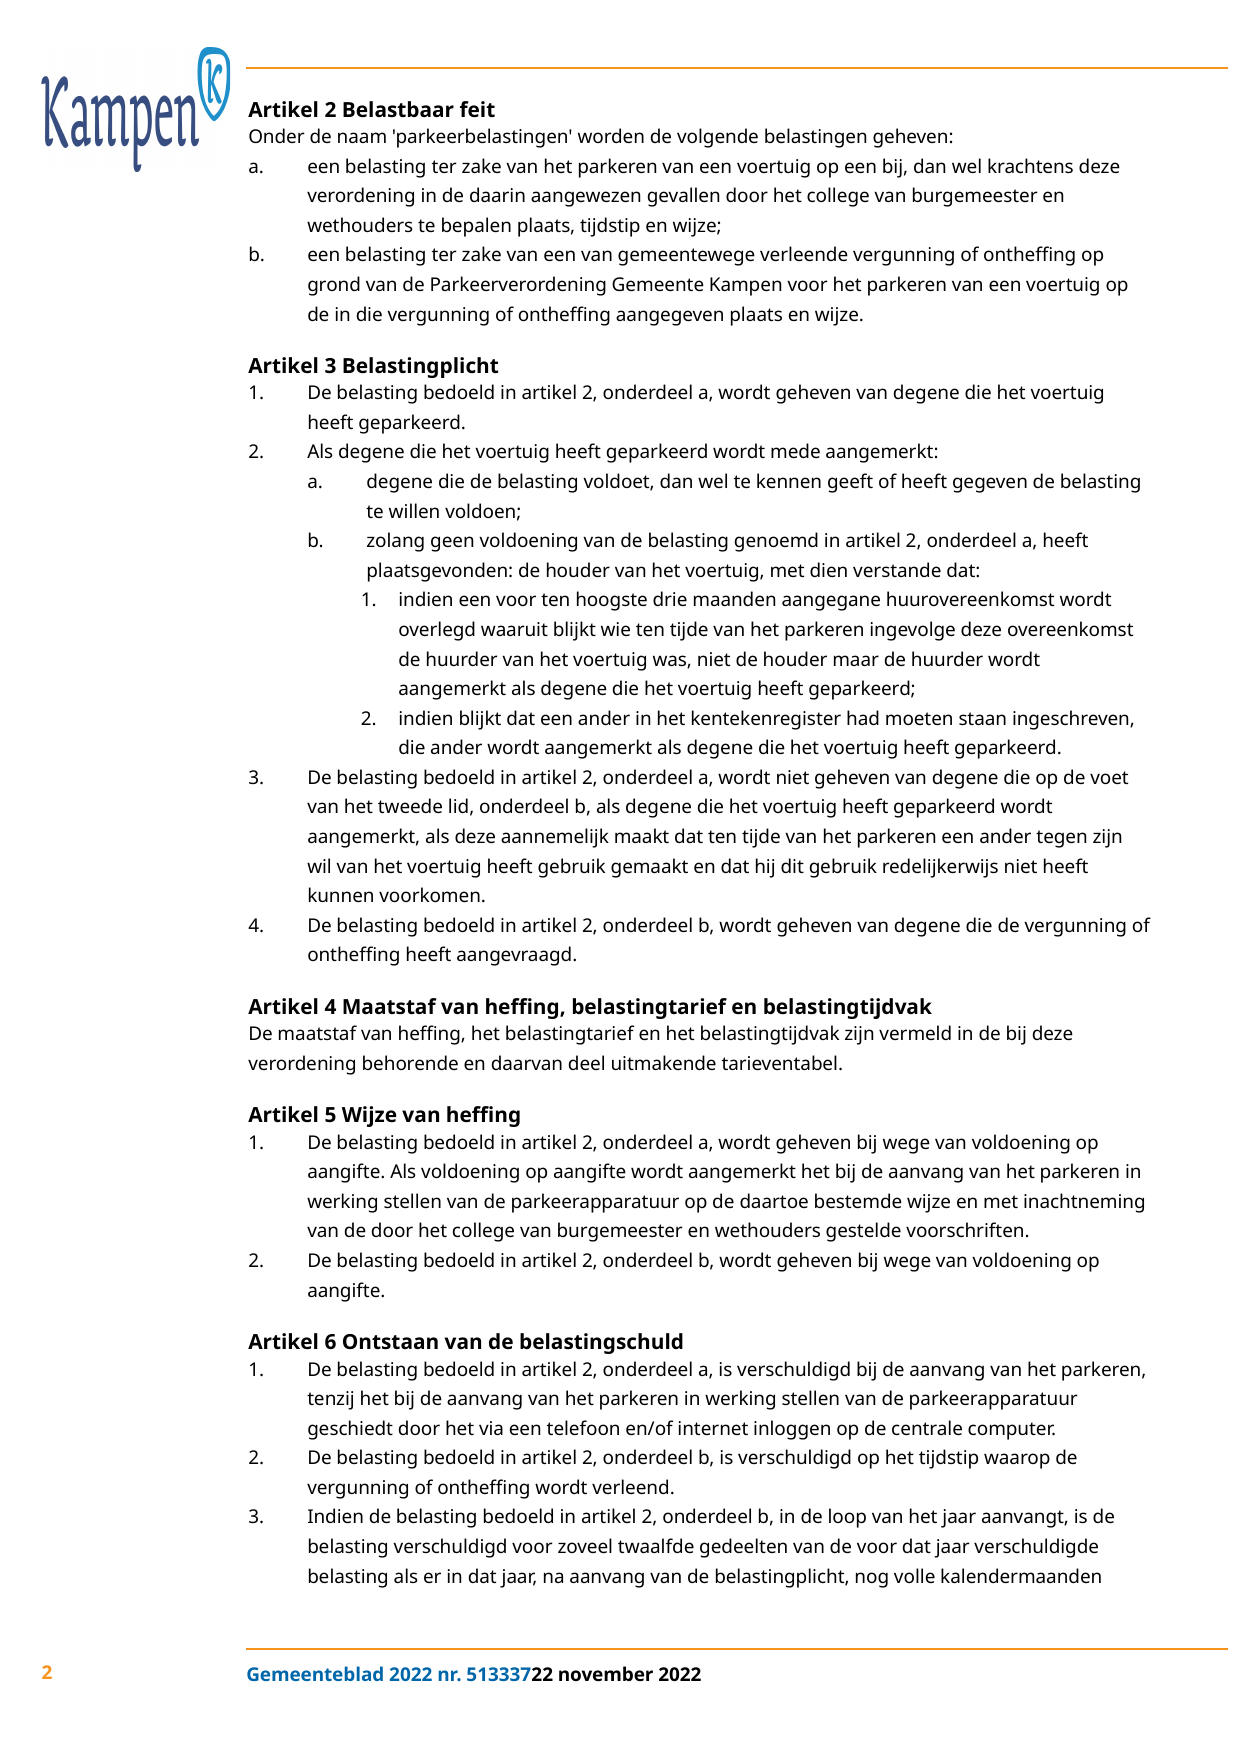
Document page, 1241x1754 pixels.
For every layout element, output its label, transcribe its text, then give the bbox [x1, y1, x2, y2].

list een belasting ter zake van een van gemeentewege verleende vergunning of ontheffing op grond van de Parkeerverordening Gemeente Kampen voor het parkeren van een voertuig op de in die vergunning of ontheffing aangegeven plaats en wijze. [248, 242, 1152, 326]
text Artikel 3 Belastingplicht [248, 351, 1152, 379]
list De belasting bedoeld in artikel 2, onderdeel b, is verschuldigd op het tijdstip waarop de vergunning of ontheffing wordt verleend. [248, 1444, 1152, 1500]
list Indien de belasting bedoeld in artikel 2, onderdeel b, in de loop van het jaar aanvangt, is de belasting verschuldigd voor zoveel twaalfde gedeelten van de voor dat jaar verschuldigde belasting als er in dat jaar, na aanvang van de belastingplicht, nog volle kalendermaanden [248, 1504, 1152, 1588]
list De belasting bedoeld in artikel 2, onderdeel a, is verschuldigd bij de aanvang van het parkeren, tenzij het bij de aanvang van het parkeren in werking stellen van de parkeerapparatuur geschiedt door het via een telefoon en/of internet inloggen op de centrale computer. [248, 1356, 1152, 1441]
text Artikel 2 Belastbaar feit [248, 95, 1152, 123]
text Artikel 6 Ontstaan van de belastingschuld [248, 1327, 1152, 1356]
text Artikel 4 Maatstaf van heffing, belastingtarief en belastingtijdvak [248, 992, 1152, 1021]
list degene die de belasting voldoet, dan wel te kennen geeft of heeft gegeven de belasting te willen voldoen; [307, 468, 1152, 524]
text Onder de naam 'parkeerbelastingen' worden de volgende belastingen geheven: [248, 123, 1152, 149]
list indien blijkt dat een ander in het kentekenregister had moeten staan ingeschreven, die ander wordt aangemerkt als degene die het voertuig heeft geparkeerd. [361, 705, 1152, 760]
list De belasting bedoeld in artikel 2, onderdeel a, wordt geheven van degene die het voertuig heeft geparkeerd. [248, 379, 1152, 435]
list De belasting bedoeld in artikel 2, onderdeel a, wordt niet geheven van degene die op de voet van het tweede lid, onderdeel b, als degene die het voertuig heeft geparkeerd wordt aangemerkt, als deze aannemelijk maakt dat ten tijde van het parkeren een ander tegen zijn wil van het voertuig heeft gebruik gemaakt en dat hij dit gebruik redelijkerwijs niet heeft kunnen voorkomen. [248, 764, 1152, 908]
text De maatstaf van heffing, het belastingtarief en het belastingtijdvak zijn vermeld in de bij deze verordening behorende en daarvan deel uitmakende tarieventabel. [248, 1021, 1152, 1076]
list Als degene die het voertuig heeft geparkeerd wordt mede aangemerkt: [248, 439, 1152, 464]
list een belasting ter zake van het parkeren van een voertuig op een bij, dan wel krachtens deze verordening in de daarin aangewezen gevallen door het college van burgemeester en wethouders te bepalen plaats, tijdstip en wijze; [248, 153, 1152, 238]
list De belasting bedoeld in artikel 2, onderdeel b, wordt geheven bij wege van voldoening op aangifte. [248, 1247, 1152, 1303]
list De belasting bedoeld in artikel 2, onderdeel b, wordt geheven van degene die de vergunning of ontheffing heeft aangevraagd. [248, 912, 1152, 967]
list zolang geen voldoening van de belasting genoemd in artikel 2, onderdeel a, heeft plaatsgevonden: de houder van het voertuig, met dien verstande dat: [307, 527, 1152, 583]
list indien een voor ten hoogste drie maanden aangegane huurovereenkomst wordt overlegd waaruit blijkt wie ten tijde van het parkeren ingevolge deze overeenkomst de huurder van het voertuig was, niet de houder maar de huurder wordt aangemerkt als degene die het voertuig heeft geparkeerd; [361, 587, 1152, 701]
list De belasting bedoeld in artikel 2, onderdeel a, wordt geheven bij wege van voldoening op aangifte. Als voldoening op aangifte wordt aangemerkt het bij de aanvang van het parkeren in werking stellen van de parkeerapparatuur op de daartoe bestemde wijze en met inachtneming van de door het college van burgemeester en wethouders gestelde voorschriften. [248, 1129, 1152, 1243]
picture [41, 47, 231, 172]
text Artikel 5 Wijze van heffing [248, 1101, 1152, 1129]
